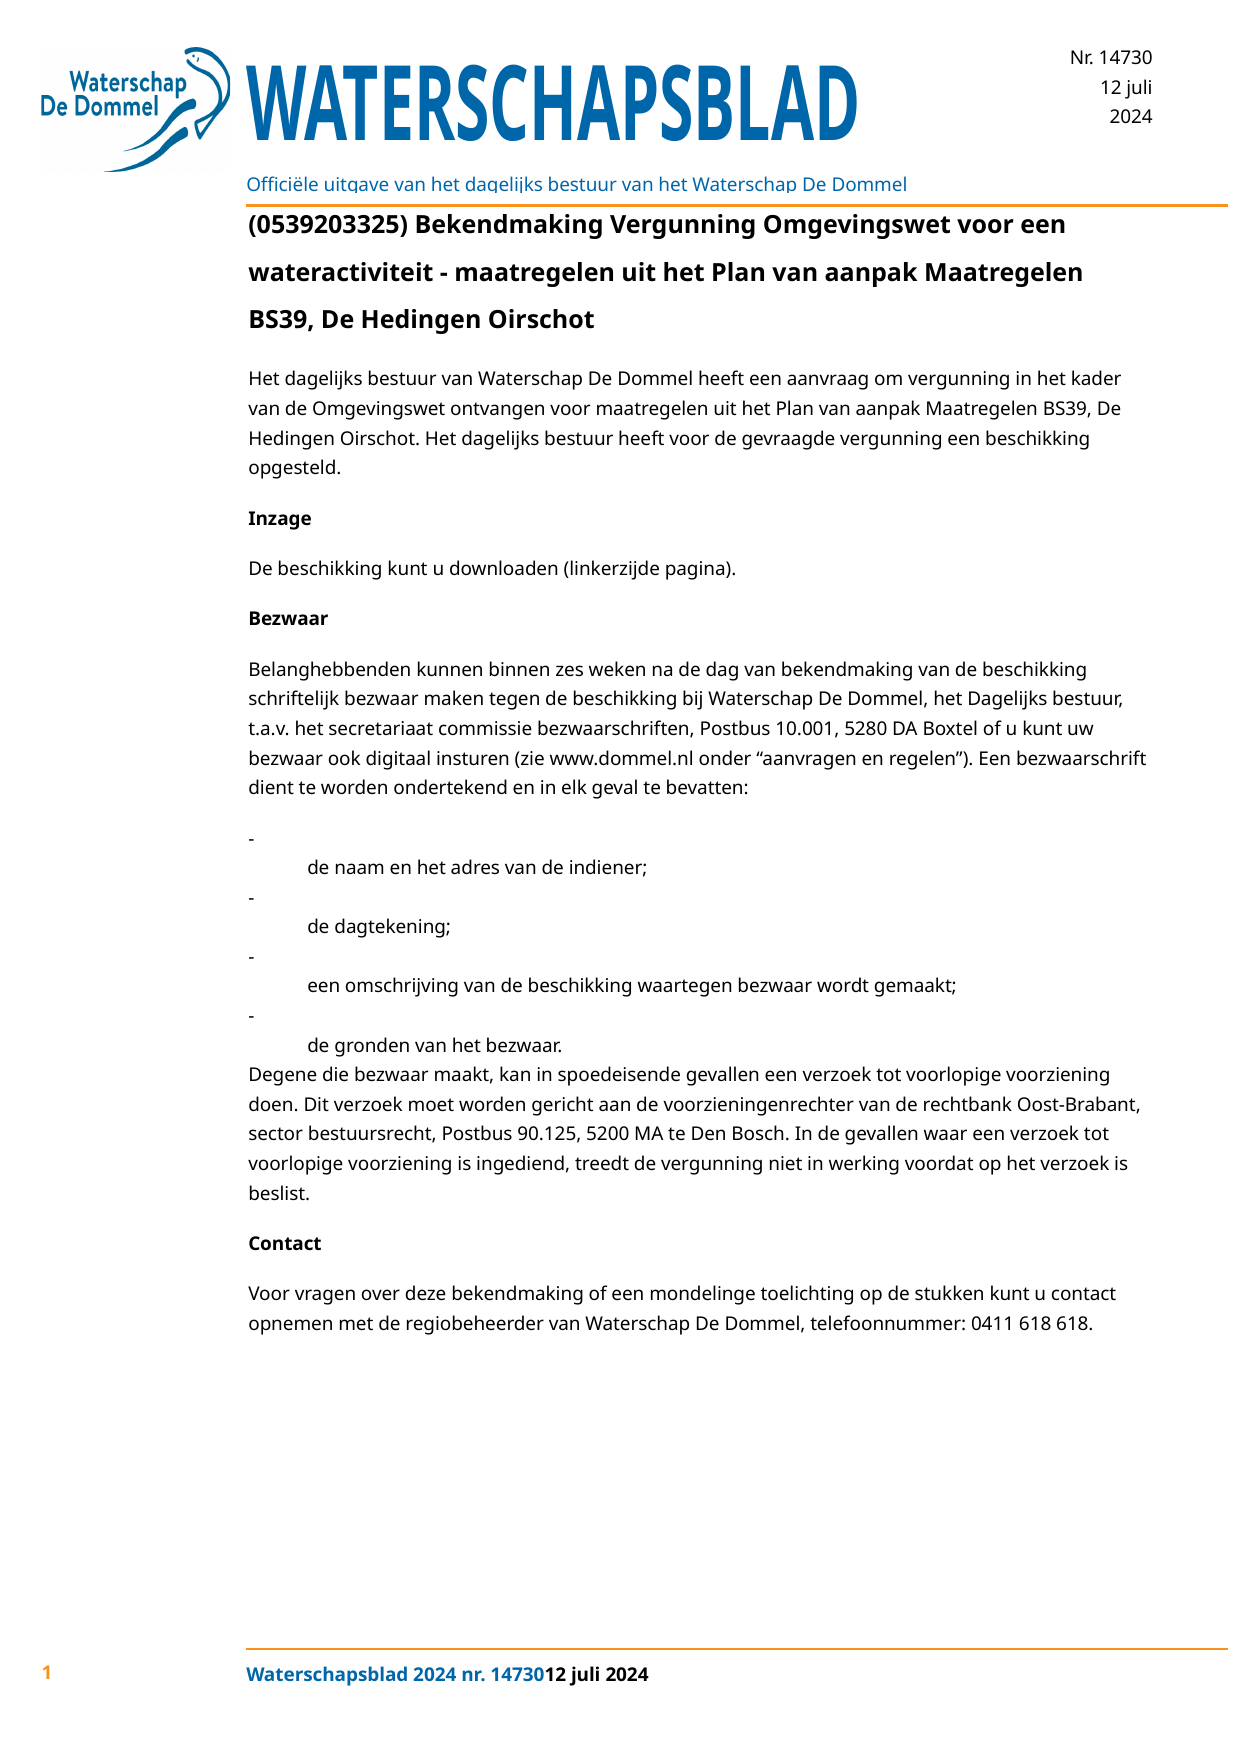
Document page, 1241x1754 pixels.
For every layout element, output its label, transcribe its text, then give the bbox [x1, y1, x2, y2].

text Belanghebbenden kunnen binnen zes weken na de dag van bekendmaking van de beschikking schriftelijk bezwaar maken tegen de beschikking bij Waterschap De Dommel, het Dagelijks bestuur, t.a.v. het secretariaat commissie bezwaarschriften, Postbus 10.001, 5280 DA Boxtel of u kunt uw bezwaar ook digitaal insturen (zie www.dommel.nl onder “aanvragen en regelen”). Een bezwaarschrift dient te worden ondertekend en in elk geval te bevatten: [248, 656, 1152, 800]
text Degene die bezwaar maakt, kan in spoedeisende gevallen een verzoek tot voorlopige voorziening doen. Dit verzoek moet worden gericht aan de voorzieningenrechter van de rechtbank Oost-Brabant, sector bestuursrecht, Postbus 90.125, 5200 MA te Den Bosch. In de gevallen waar een verzoek tot voorlopige voorziening is ingediend, treedt de vergunning niet in werking voordat op het verzoek is beslist. [248, 1061, 1152, 1205]
list de gronden van het bezwaar. [248, 1032, 1152, 1057]
text Het dagelijks bestuur van Waterschap De Dommel heeft een aanvraag om vergunning in het kader van de Omgevingswet ontvangen voor maatregelen uit het Plan van aanpak Maatregelen BS39, De Hedingen Oirschot. Het dagelijks bestuur heeft voor de gevraagde vergunning een beschikking opgesteld. [248, 366, 1152, 480]
list een omschrijving van de beschikking waartegen bezwaar wordt gemaakt; [248, 973, 1152, 998]
list de dagtekening; [248, 913, 1152, 939]
text Contact [248, 1230, 1152, 1256]
text Voor vragen over deze bekendmaking of een mondelinge toelichting op de stukken kunt u contact opnemen met de regiobeheerder van Waterschap De Dommel, telefoonnummer: 0411 618 618. [248, 1281, 1152, 1336]
text (0539203325) Bekendmaking Vergunning Omgevingswet voor een wateractiviteit - maatregelen uit het Plan van aanpak Maatregelen BS39, De Hedingen Oirschot [248, 207, 1152, 336]
picture [198, 118, 210, 131]
text Inzage [248, 505, 1152, 530]
text Bezwaar [248, 606, 1152, 631]
list de naam en het adres van de indiener; [248, 854, 1152, 880]
picture [45, 99, 51, 111]
picture [204, 47, 231, 76]
text De beschikking kunt u downloaden (linkerzijde pagina). [248, 555, 1152, 581]
picture [41, 47, 231, 172]
